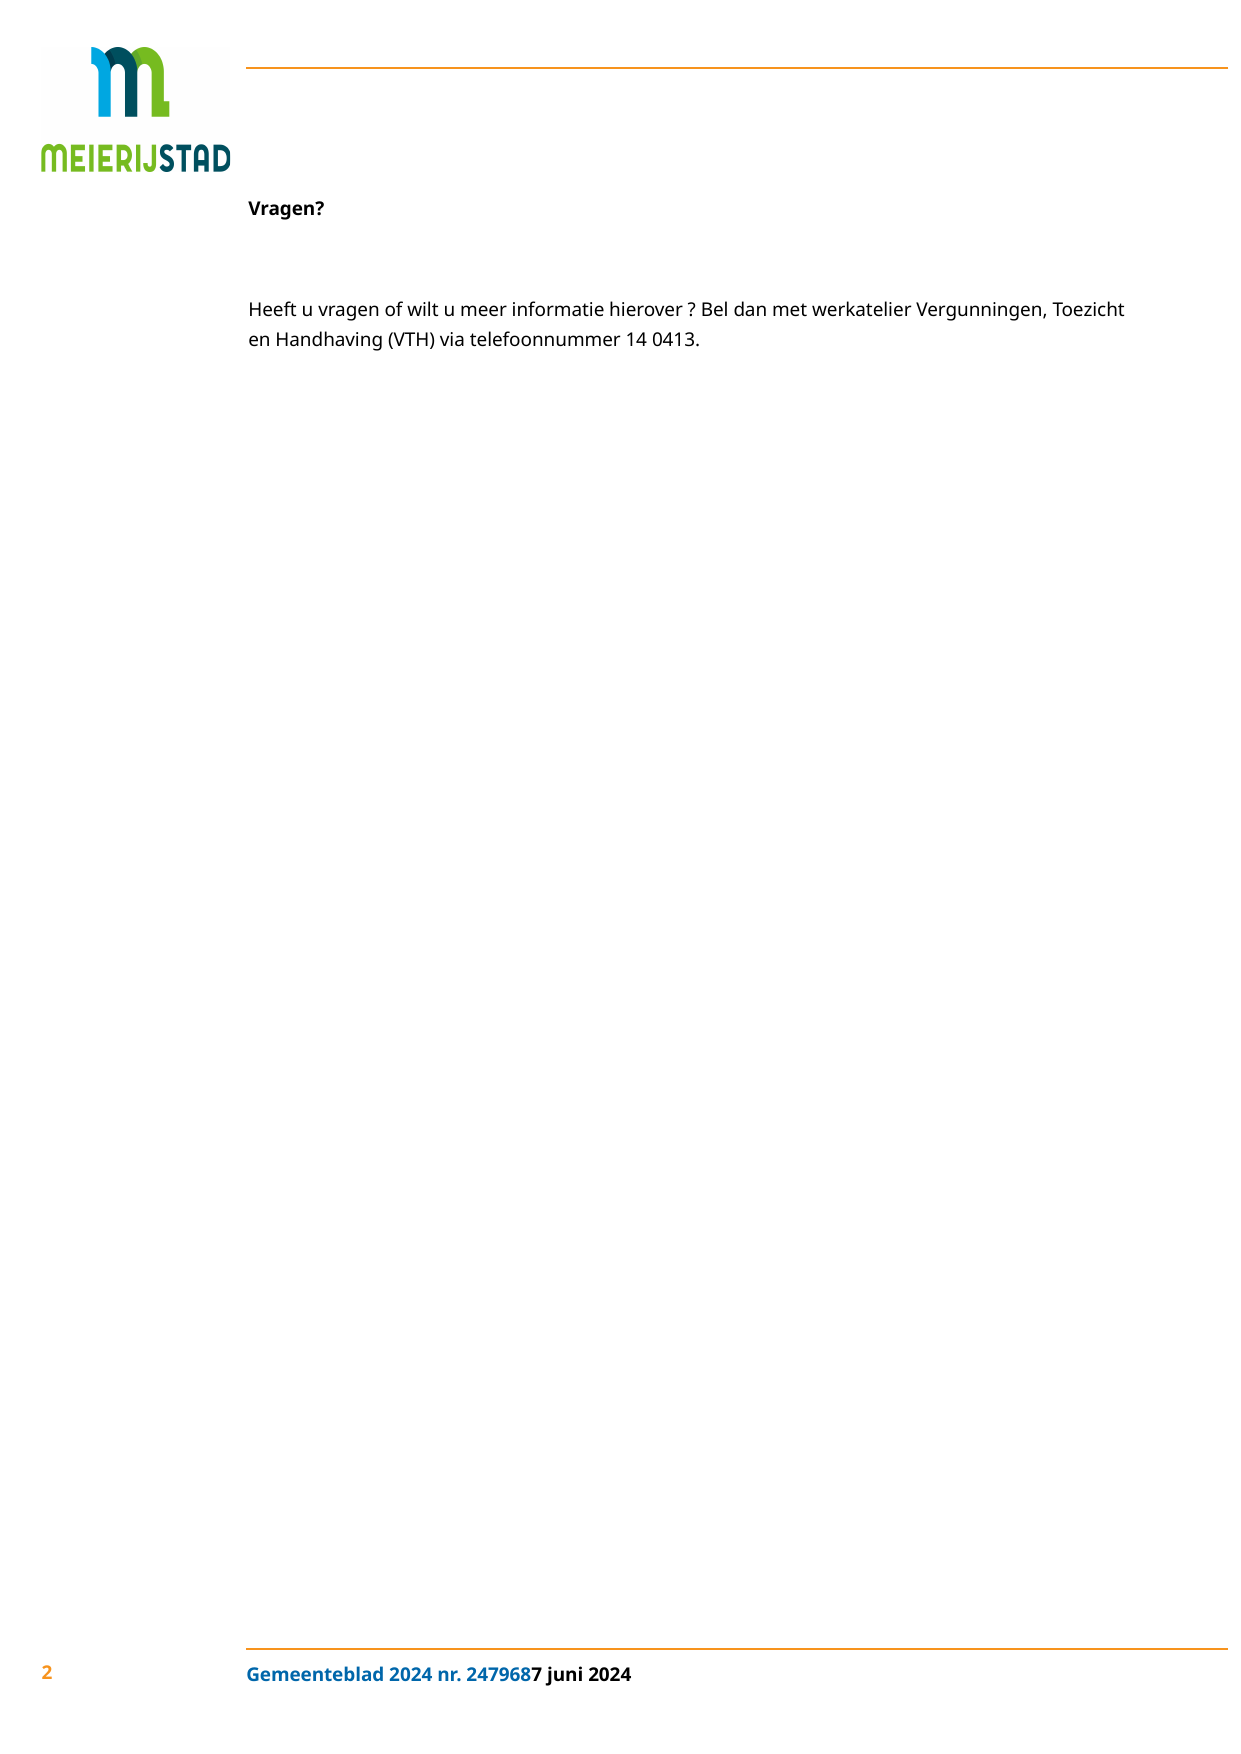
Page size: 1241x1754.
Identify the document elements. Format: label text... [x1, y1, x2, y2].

text Vragen? [248, 196, 1152, 221]
picture [41, 47, 231, 172]
text Heeft u vragen of wilt u meer informatie hierover ? Bel dan met werkatelier Vergunningen, Toezicht en Handhaving (VTH) via telefoonnummer 14 0413. [248, 296, 1152, 352]
